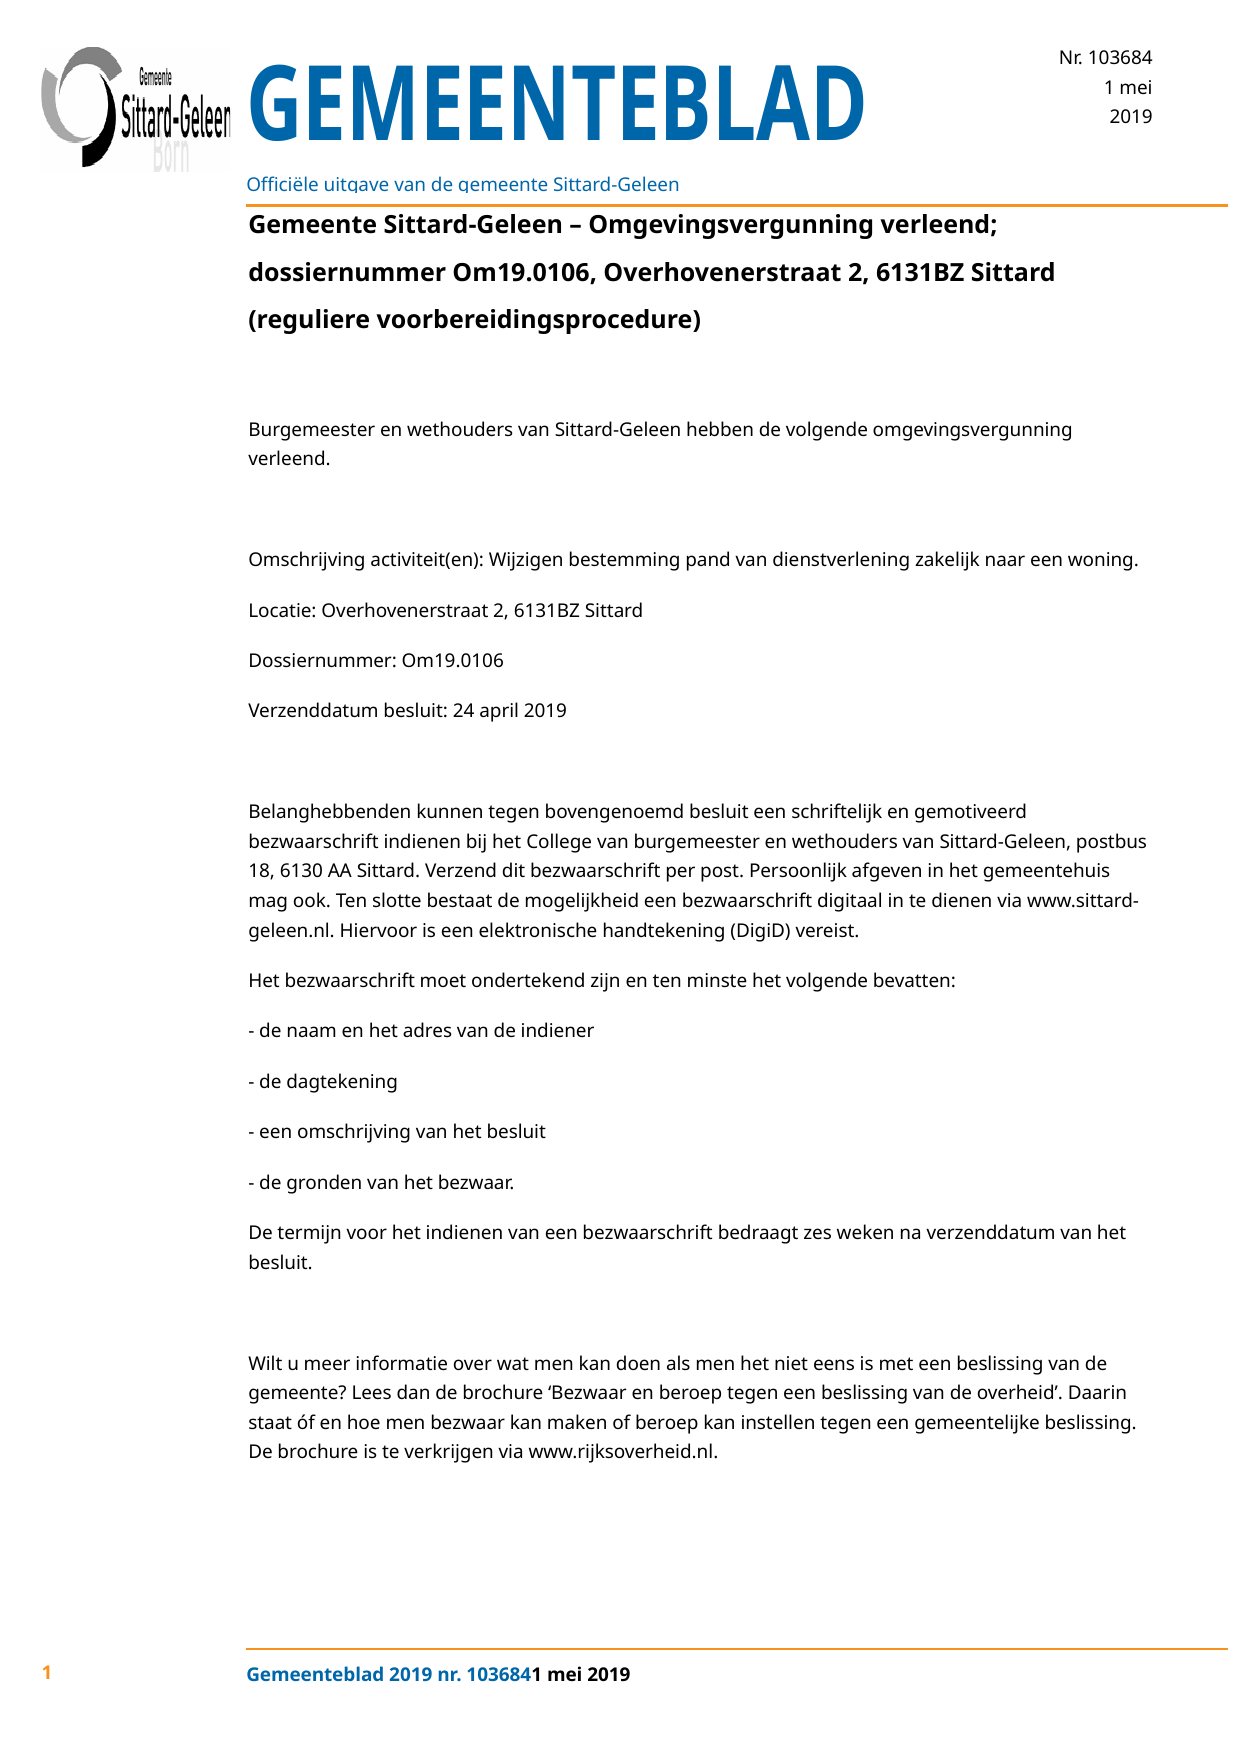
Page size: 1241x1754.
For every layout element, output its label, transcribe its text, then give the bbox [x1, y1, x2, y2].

text Omschrijving activiteit(en): Wijzigen bestemming pand van dienstverlening zakelijk naar een woning. [248, 546, 1152, 572]
text - de dagtekening [248, 1068, 1152, 1094]
text Belanghebbenden kunnen tegen bovengenoemd besluit een schriftelijk en gemotiveerd bezwaarschrift indienen bij het College van burgemeester en wethouders van Sittard-Geleen, postbus 18, 6130 AA Sittard. Verzend dit bezwaarschrift per post. Persoonlijk afgeven in het gemeentehuis mag ook. Ten slotte bestaat de mogelijkheid een bezwaarschrift digitaal in te dienen via www.sittard-geleen.nl. Hiervoor is een elektronische handtekening (DigiD) vereist. [248, 798, 1152, 942]
text Het bezwaarschrift moet ondertekend zijn en ten minste het volgende bevatten: [248, 967, 1152, 993]
text Verzenddatum besluit: 24 april 2019 [248, 698, 1152, 723]
text De termijn voor het indienen van een bezwaarschrift bedraagt zes weken na verzenddatum van het besluit. [248, 1219, 1152, 1274]
text Dossiernummer: Om19.0106 [248, 647, 1152, 673]
text - een omschrijving van het besluit [248, 1118, 1152, 1144]
text Wilt u meer informatie over wat men kan doen als men het niet eens is met een beslissing van de gemeente? Lees dan de brochure ‘Bezwaar en beroep tegen een beslissing van de overheid’. Daarin staat óf en hoe men bezwaar kan maken of beroep kan instellen tegen een gemeentelijke beslissing. De brochure is te verkrijgen via www.rijksoverheid.nl. [248, 1350, 1152, 1464]
text Burgemeester en wethouders van Sittard-Geleen hebben de volgende omgevingsvergunning verleend. [248, 416, 1152, 471]
picture [41, 47, 231, 172]
text Locatie: Overhovenerstraat 2, 6131BZ Sittard [248, 597, 1152, 622]
text - de gronden van het bezwaar. [248, 1169, 1152, 1194]
text Gemeente Sittard-Geleen – Omgevingsvergunning verleend; dossiernummer Om19.0106, Overhovenerstraat 2, 6131BZ Sittard (reguliere voorbereidingsprocedure) [248, 207, 1152, 336]
text - de naam en het adres van de indiener [248, 1018, 1152, 1043]
